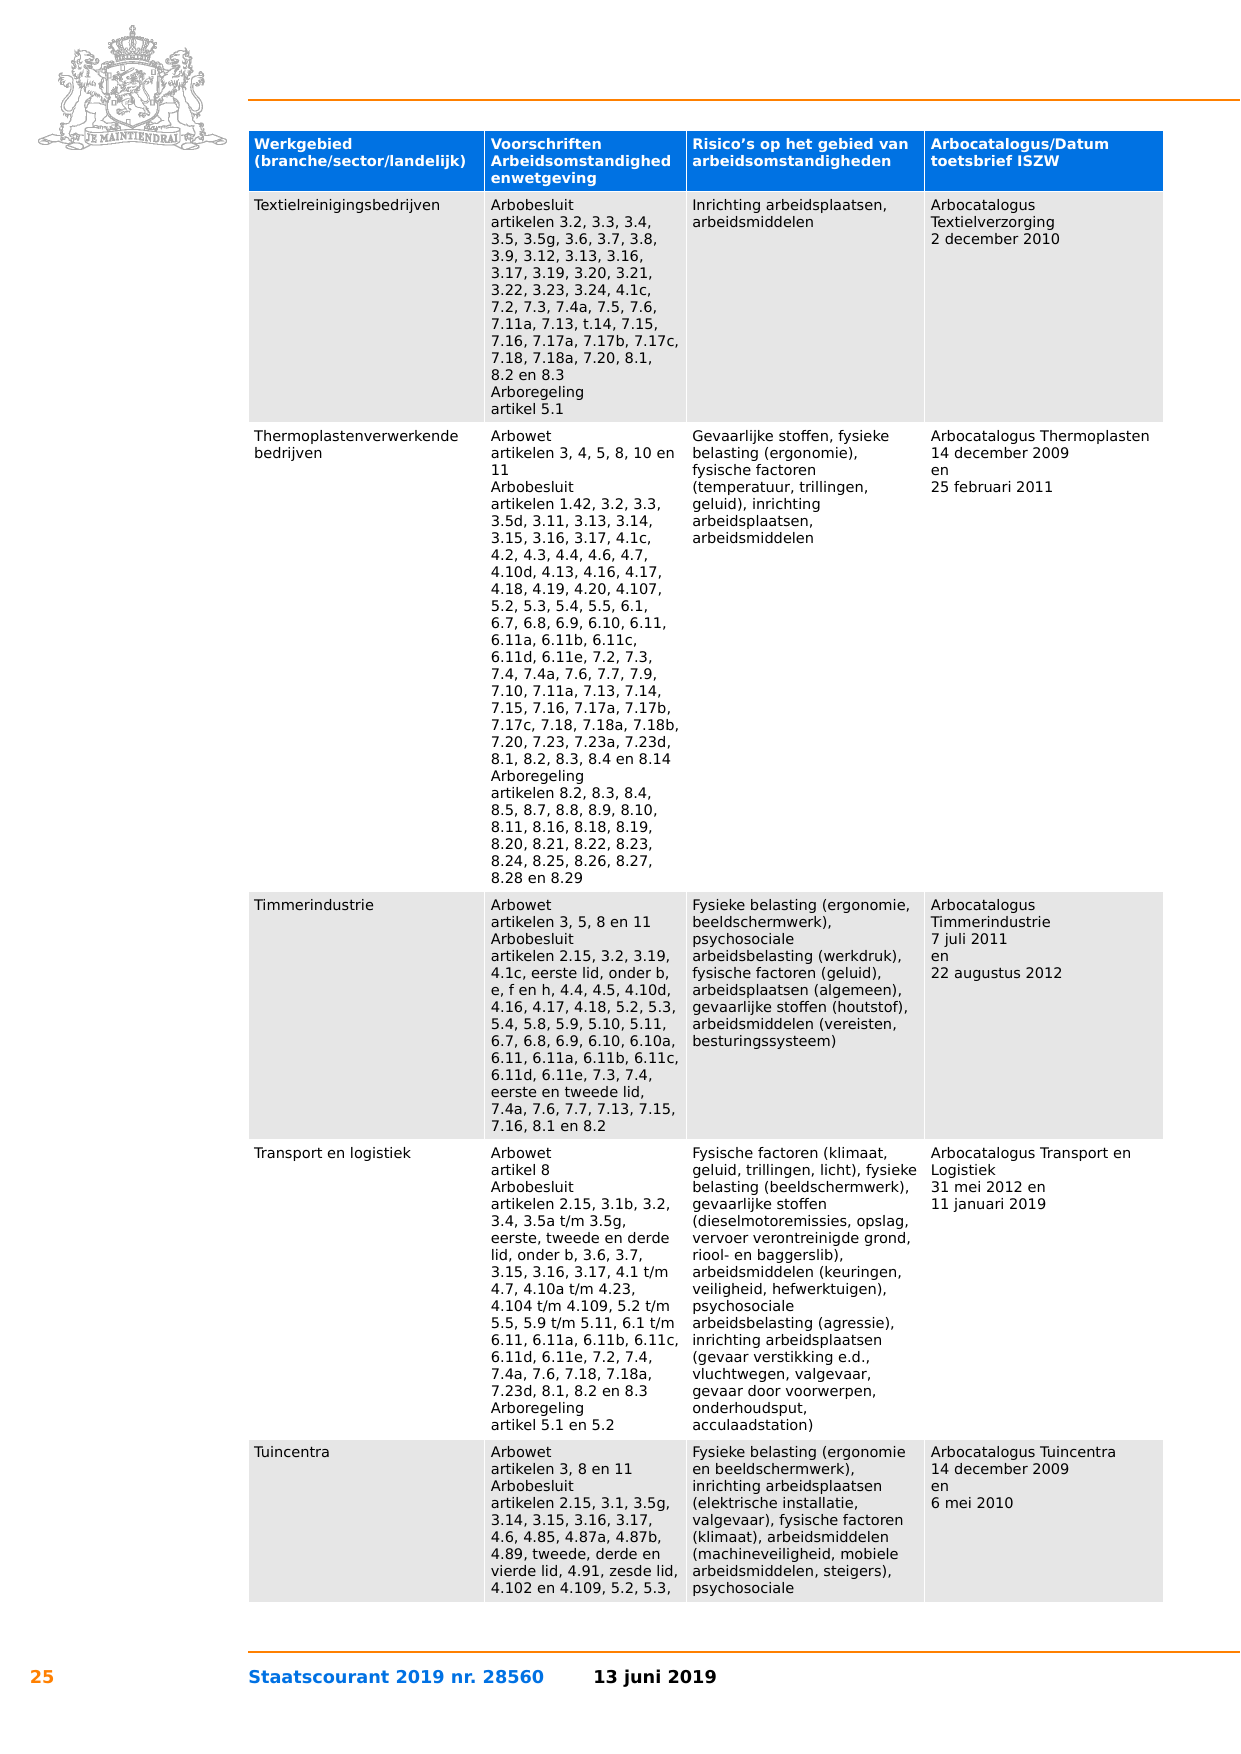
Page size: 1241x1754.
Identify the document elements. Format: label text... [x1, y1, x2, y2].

table_cell Arbocatalogus Thermoplasten 14 december 2009 en 25 februari 2011 [925, 424, 1163, 891]
table_cell Inrichting arbeidsplaatsen, arbeidsmiddelen [687, 192, 924, 422]
table_cell Arbowet artikelen 3, 4, 5, 8, 10 en 11 Arbobesluit artikelen 1.42, 3.2, 3.3, 3.5d, 3.11, 3.13, 3.14, 3.15, 3.16, 3.17, 4.1c, 4.2, 4.3, 4.4, 4.6, 4.7, 4.10d, 4.13, 4.16, 4.17, 4.18, 4.19, 4.20, 4.107, 5.2, 5.3, 5.4, 5.5, 6.1, 6.7, 6.8, 6.9, 6.10, 6.11, 6.11a, 6.11b, 6.11c, 6.11d, 6.11e, 7.2, 7.3, 7.4, 7.4a, 7.6, 7.7, 7.9, 7.10, 7.11a, 7.13, 7.14, 7.15, 7.16, 7.17a, 7.17b, 7.17c, 7.18, 7.18a, 7.18b, 7.20, 7.23, 7.23a, 7.23d, 8.1, 8.2, 8.3, 8.4 en 8.14 Arboregeling artikelen 8.2, 8.3, 8.4, 8.5, 8.7, 8.8, 8.9, 8.10, 8.11, 8.16, 8.18, 8.19, 8.20, 8.21, 8.22, 8.23, 8.24, 8.25, 8.26, 8.27, 8.28 en 8.29 [485, 424, 686, 891]
table_cell Arbowet artikelen 3, 8 en 11 Arbobesluit artikelen 2.15, 3.1, 3.5g, 3.14, 3.15, 3.16, 3.17, 4.6, 4.85, 4.87a, 4.87b, 4.89, tweede, derde en vierde lid, 4.91, zesde lid, 4.102 en 4.109, 5.2, 5.3, [485, 1440, 686, 1602]
table_cell Transport en logistiek [249, 1140, 484, 1438]
table_cell Gevaarlijke stoffen, fysieke belasting (ergonomie), fysische factoren (temperatuur, trillingen, geluid), inrichting arbeidsplaatsen, arbeidsmiddelen [687, 424, 924, 891]
table_cell Arbobesluit artikelen 3.2, 3.3, 3.4, 3.5, 3.5g, 3.6, 3.7, 3.8, 3.9, 3.12, 3.13, 3.16, 3.17, 3.19, 3.20, 3.21, 3.22, 3.23, 3.24, 4.1c, 7.2, 7.3, 7.4a, 7.5, 7.6, 7.11a, 7.13, t.14, 7.15, 7.16, 7.17a, 7.17b, 7.17c, 7.18, 7.18a, 7.20, 8.1, 8.2 en 8.3 Arboregeling artikel 5.1 [485, 192, 686, 422]
table_cell Arbowet artikel 8 Arbobesluit artikelen 2.15, 3.1b, 3.2, 3.4, 3.5a t/m 3.5g, eerste, tweede en derde lid, onder b, 3.6, 3.7, 3.15, 3.16, 3.17, 4.1 t/m 4.7, 4.10a t/m 4.23, 4.104 t/m 4.109, 5.2 t/m 5.5, 5.9 t/m 5.11, 6.1 t/m 6.11, 6.11a, 6.11b, 6.11c, 6.11d, 6.11e, 7.2, 7.4, 7.4a, 7.6, 7.18, 7.18a, 7.23d, 8.1, 8.2 en 8.3 Arboregeling artikel 5.1 en 5.2 [485, 1140, 686, 1438]
table_cell Arbocatalogus Transport en Logistiek 31 mei 2012 en 11 januari 2019 [925, 1140, 1163, 1438]
table_header Voorschriften Arbeidsomstandighedenwetgeving [485, 131, 686, 191]
table_cell Arbocatalogus Textielverzorging 2 december 2010 [925, 192, 1163, 422]
table_cell Thermoplastenverwerkende bedrijven [249, 424, 484, 891]
table_cell Textielreinigingsbedrijven [249, 192, 484, 422]
table_cell Arbocatalogus Timmerindustrie 7 juli 2011 en 22 augustus 2012 [925, 892, 1163, 1139]
table_header Arbocatalogus/Datum toetsbrief ISZW [925, 131, 1163, 191]
table_cell Tuincentra [249, 1440, 484, 1602]
table_cell Fysieke belasting (ergonomie en beeldschermwerk), inrichting arbeidsplaatsen (elektrische installatie, valgevaar), fysische factoren (klimaat), arbeidsmiddelen (machineveiligheid, mobiele arbeidsmiddelen, steigers), psychosociale [687, 1440, 924, 1602]
picture [38, 25, 227, 150]
table_header Risico’s op het gebied van arbeidsomstandigheden [687, 131, 924, 191]
table_cell Arbocatalogus Tuincentra 14 december 2009 en 6 mei 2010 [925, 1440, 1163, 1602]
table_cell Arbowet artikelen 3, 5, 8 en 11 Arbobesluit artikelen 2.15, 3.2, 3.19, 4.1c, eerste lid, onder b, e, f en h, 4.4, 4.5, 4.10d, 4.16, 4.17, 4.18, 5.2, 5.3, 5.4, 5.8, 5.9, 5.10, 5.11, 6.7, 6.8, 6.9, 6.10, 6.10a, 6.11, 6.11a, 6.11b, 6.11c, 6.11d, 6.11e, 7.3, 7.4, eerste en tweede lid, 7.4a, 7.6, 7.7, 7.13, 7.15, 7.16, 8.1 en 8.2 [485, 892, 686, 1139]
table_cell Fysieke belasting (ergonomie, beeldschermwerk), psychosociale arbeidsbelasting (werkdruk), fysische factoren (geluid), arbeidsplaatsen (algemeen), gevaarlijke stoffen (houtstof), arbeidsmiddelen (vereisten, besturingssysteem) [687, 892, 924, 1139]
table_cell Fysische factoren (klimaat, geluid, trillingen, licht), fysieke belasting (beeldschermwerk), gevaarlijke stoffen (dieselmotoremissies, opslag, vervoer verontreinigde grond, riool- en baggerslib), arbeidsmiddelen (keuringen, veiligheid, hefwerktuigen), psychosociale arbeidsbelasting (agressie), inrichting arbeidsplaatsen (gevaar verstikking e.d., vluchtwegen, valgevaar, gevaar door voorwerpen, onderhoudsput, acculaadstation) [687, 1140, 924, 1438]
table_header Werkgebied (branche/sector/landelijk) [249, 131, 484, 191]
table_cell Timmerindustrie [249, 892, 484, 1139]
